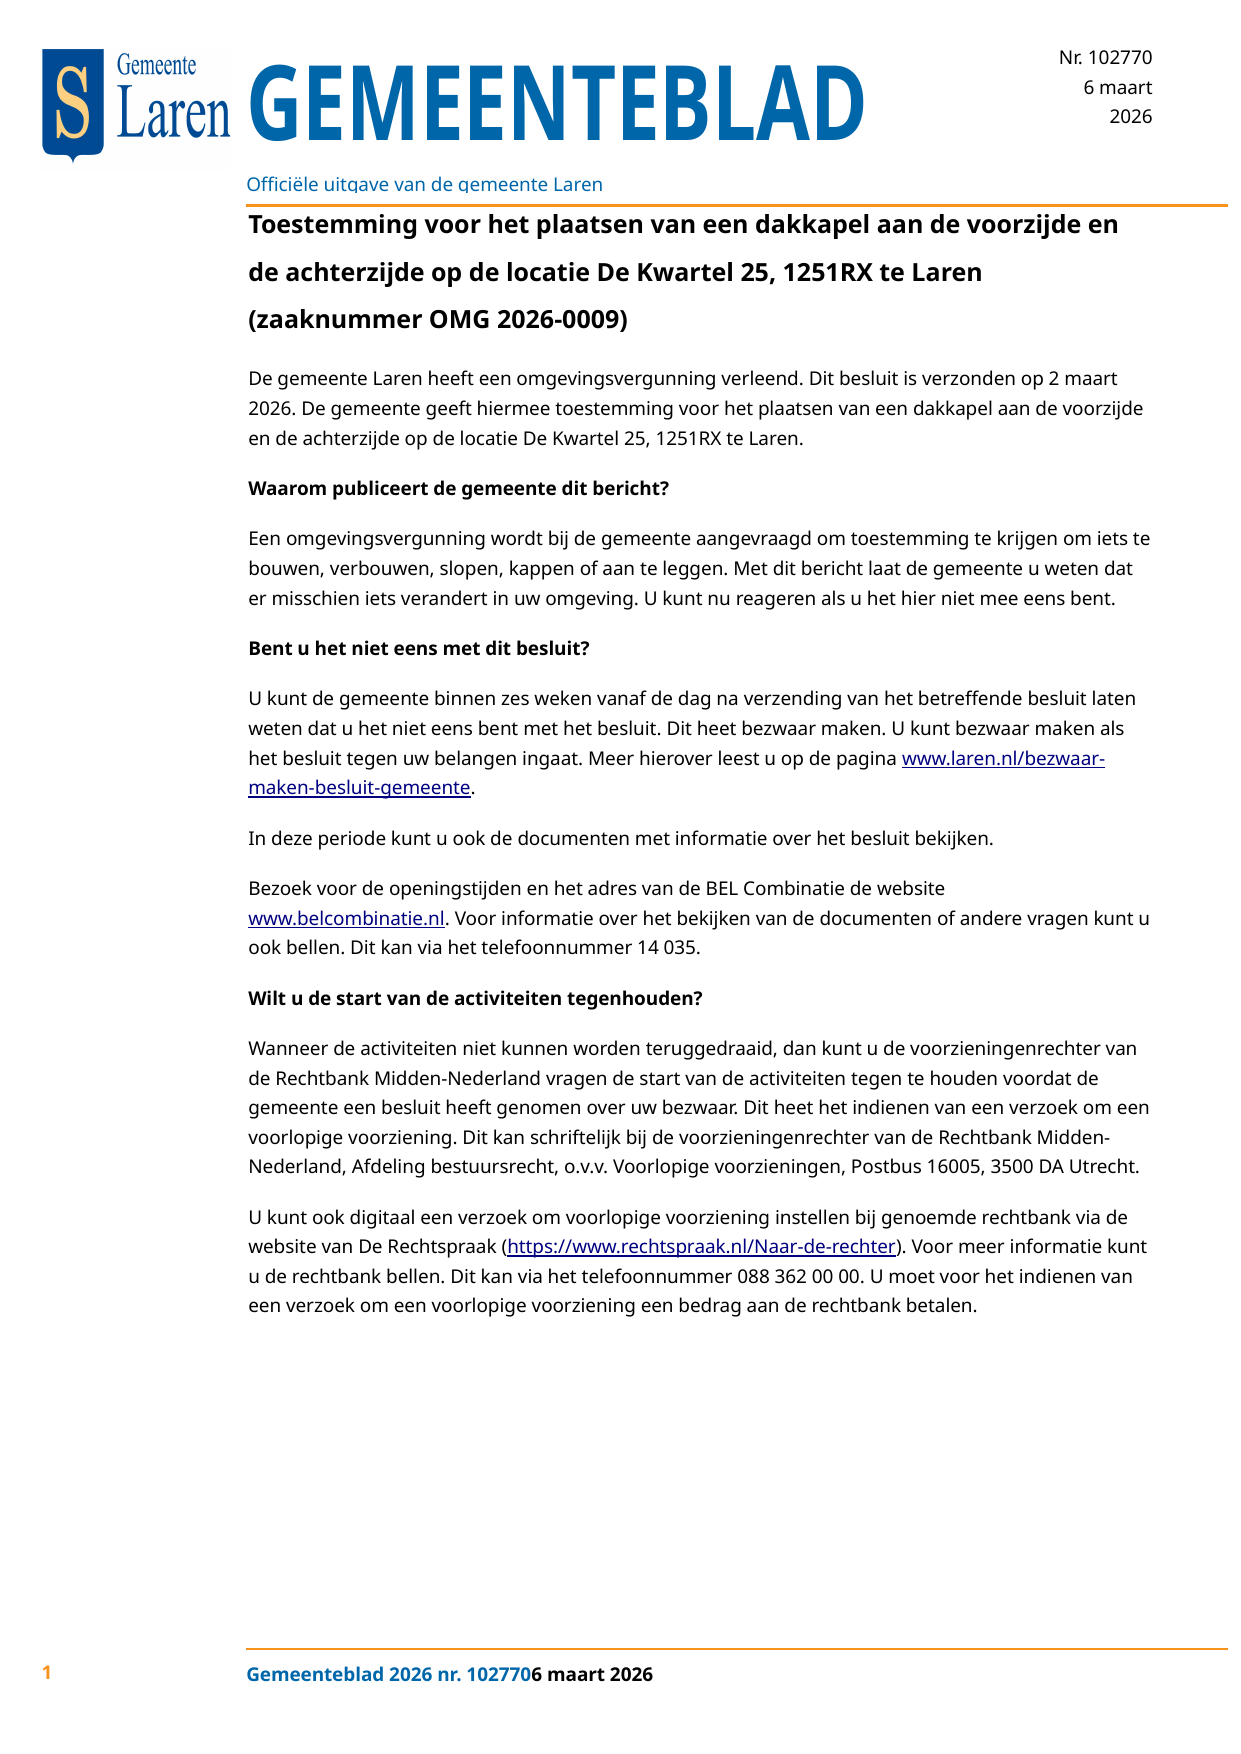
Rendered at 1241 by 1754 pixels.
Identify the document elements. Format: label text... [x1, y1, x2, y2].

text Toestemming voor het plaatsen van een dakkapel aan de voorzijde en de achterzijde op de locatie De Kwartel 25, 1251RX te Laren (zaaknummer OMG 2026-0009) [248, 207, 1152, 336]
text Bezoek voor de openingstijden en het adres van de BEL Combinatie de website www.belcombinatie.nl. Voor informatie over het bekijken van de documenten of andere vragen kunt u ook bellen. Dit kan via het telefoonnummer 14 035. [248, 875, 1152, 960]
text De gemeente Laren heeft een omgevingsvergunning verleend. Dit besluit is verzonden op 2 maart 2026. De gemeente geeft hiermee toestemming voor het plaatsen van een dakkapel aan de voorzijde en de achterzijde op de locatie De Kwartel 25, 1251RX te Laren. [248, 366, 1152, 450]
text Wilt u de start van de activiteiten tegenhouden? [248, 985, 1152, 1010]
text In deze periode kunt u ook de documenten met informatie over het besluit bekijken. [248, 825, 1152, 850]
text U kunt de gemeente binnen zes weken vanaf de dag na verzending van het betreffende besluit laten weten dat u het niet eens bent met het besluit. Dit heet bezwaar maken. U kunt bezwaar maken als het besluit tegen uw belangen ingaat. Meer hierover leest u op de pagina www.laren.nl/bezwaar-maken-besluit-gemeente. [248, 686, 1152, 800]
text Wanneer de activiteiten niet kunnen worden teruggedraaid, dan kunt u de voorzieningenrechter van de Rechtbank Midden-Nederland vragen de start van de activiteiten tegen te houden voordat de gemeente een besluit heeft genomen over uw bezwaar. Dit heet het indienen van een verzoek om een voorlopige voorziening. Dit kan schriftelijk bij de voorzieningenrechter van de Rechtbank Midden-Nederland, Afdeling bestuursrecht, o.v.v. Voorlopige voorzieningen, Postbus 16005, 3500 DA Utrecht. [248, 1035, 1152, 1179]
text Bent u het niet eens met dit besluit? [248, 635, 1152, 661]
text Waarom publiceert de gemeente dit bericht? [248, 475, 1152, 501]
text U kunt ook digitaal een verzoek om voorlopige voorziening instellen bij genoemde rechtbank via de website van De Rechtspraak (https://www.rechtspraak.nl/Naar-de-rechter). Voor meer informatie kunt u de rechtbank bellen. Dit kan via het telefoonnummer 088 362 00 00. U moet voor het indienen van een verzoek om een voorlopige voorziening een bedrag aan de rechtbank betalen. [248, 1204, 1152, 1318]
text Een omgevingsvergunning wordt bij de gemeente aangevraagd om toestemming te krijgen om iets te bouwen, verbouwen, slopen, kappen of aan te leggen. Met dit bericht laat de gemeente u weten dat er misschien iets verandert in uw omgeving. U kunt nu reageren als u het hier niet mee eens bent. [248, 526, 1152, 610]
picture [41, 47, 231, 172]
